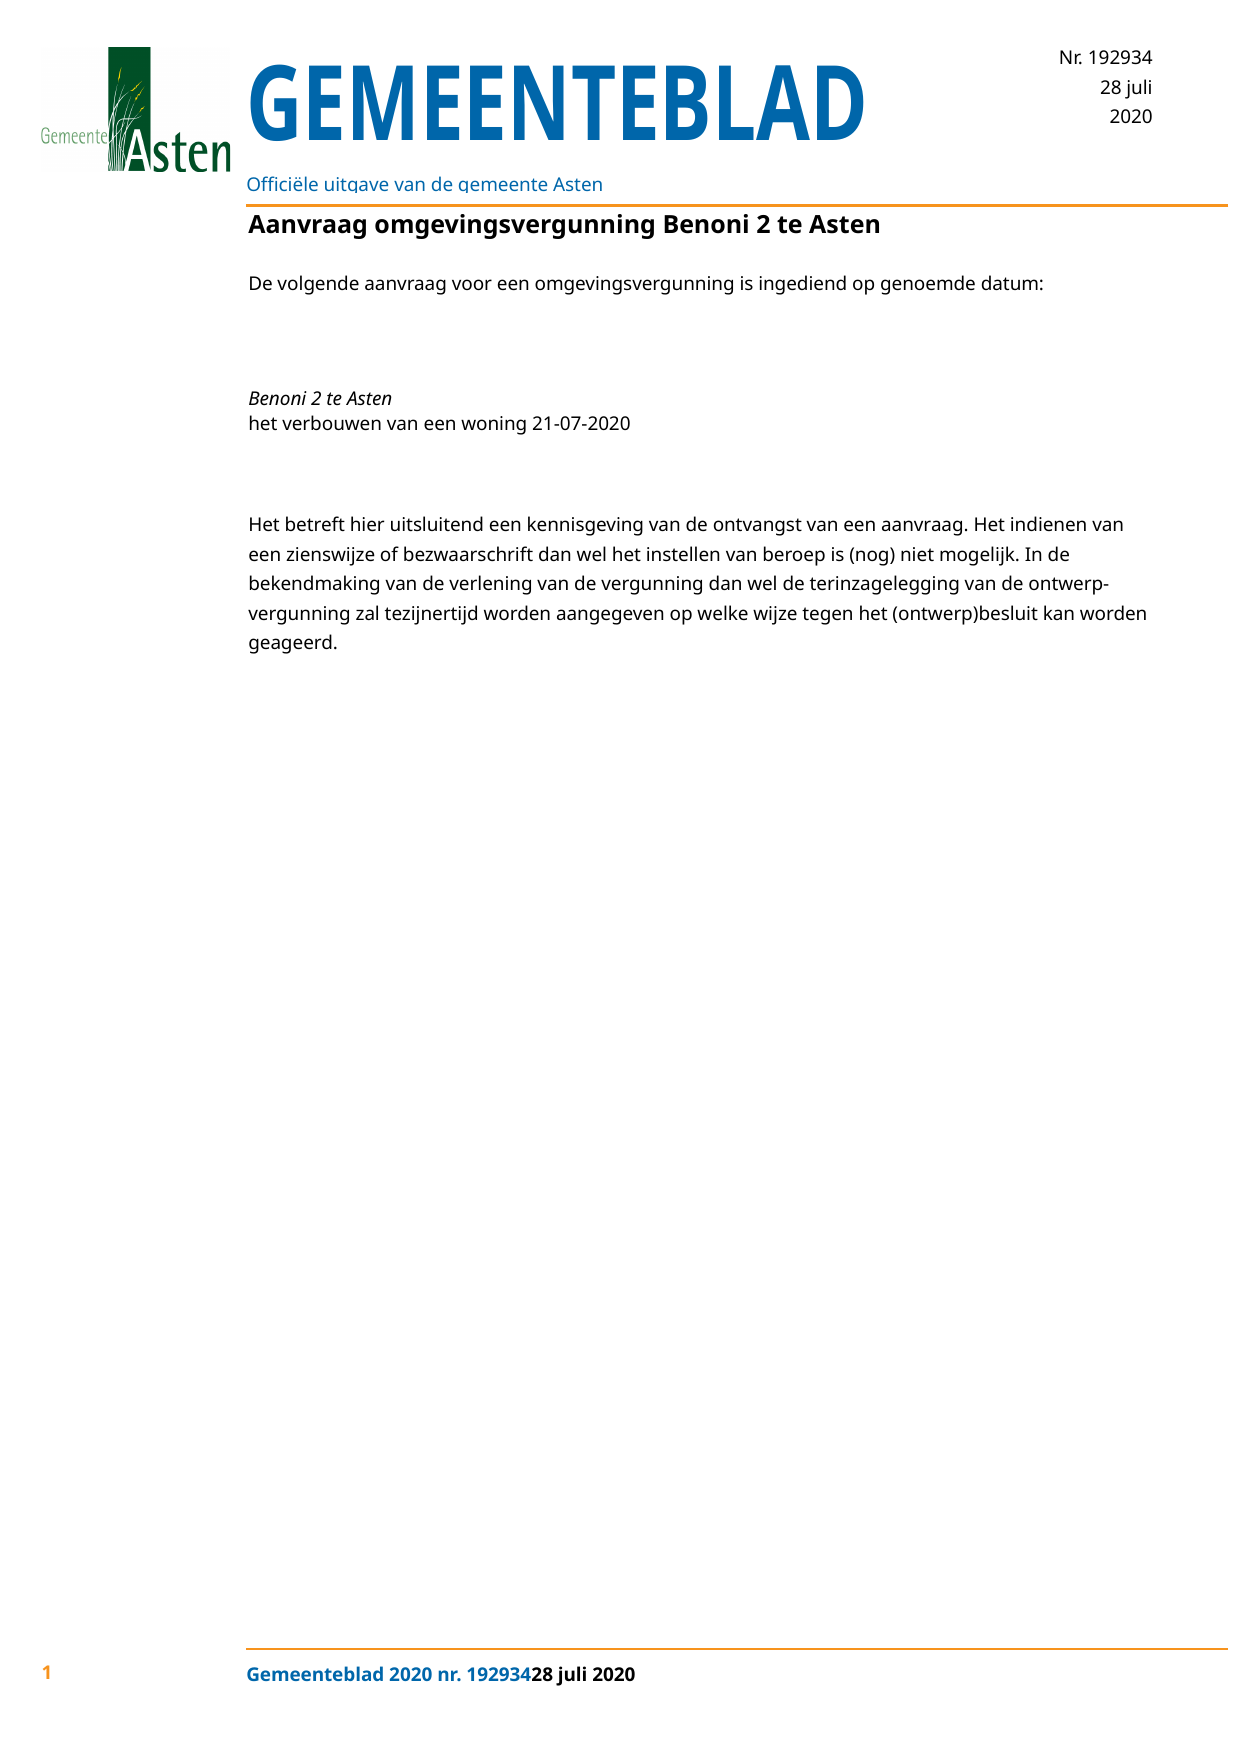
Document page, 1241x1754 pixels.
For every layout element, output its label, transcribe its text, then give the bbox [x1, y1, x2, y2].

text Aanvraag omgevingsvergunning Benoni 2 te Asten [248, 207, 1152, 241]
text Het betreft hier uitsluitend een kennisgeving van de ontvangst van een aanvraag. Het indienen van een zienswijze of bezwaarschrift dan wel het instellen van beroep is (nog) niet mogelijk. In de bekendmaking van de verlening van de vergunning dan wel de terinzagelegging van de ontwerp-vergunning zal tezijnertijd worden aangegeven op welke wijze tegen het (ontwerp)besluit kan worden geageerd. [248, 511, 1152, 655]
text het verbouwen van een woning 21-07-2020 [248, 410, 1152, 436]
text Benoni 2 te Asten [248, 385, 1152, 410]
text De volgende aanvraag voor een omgevingsvergunning is ingediend op genoemde datum: [248, 270, 1152, 296]
picture [41, 47, 231, 172]
